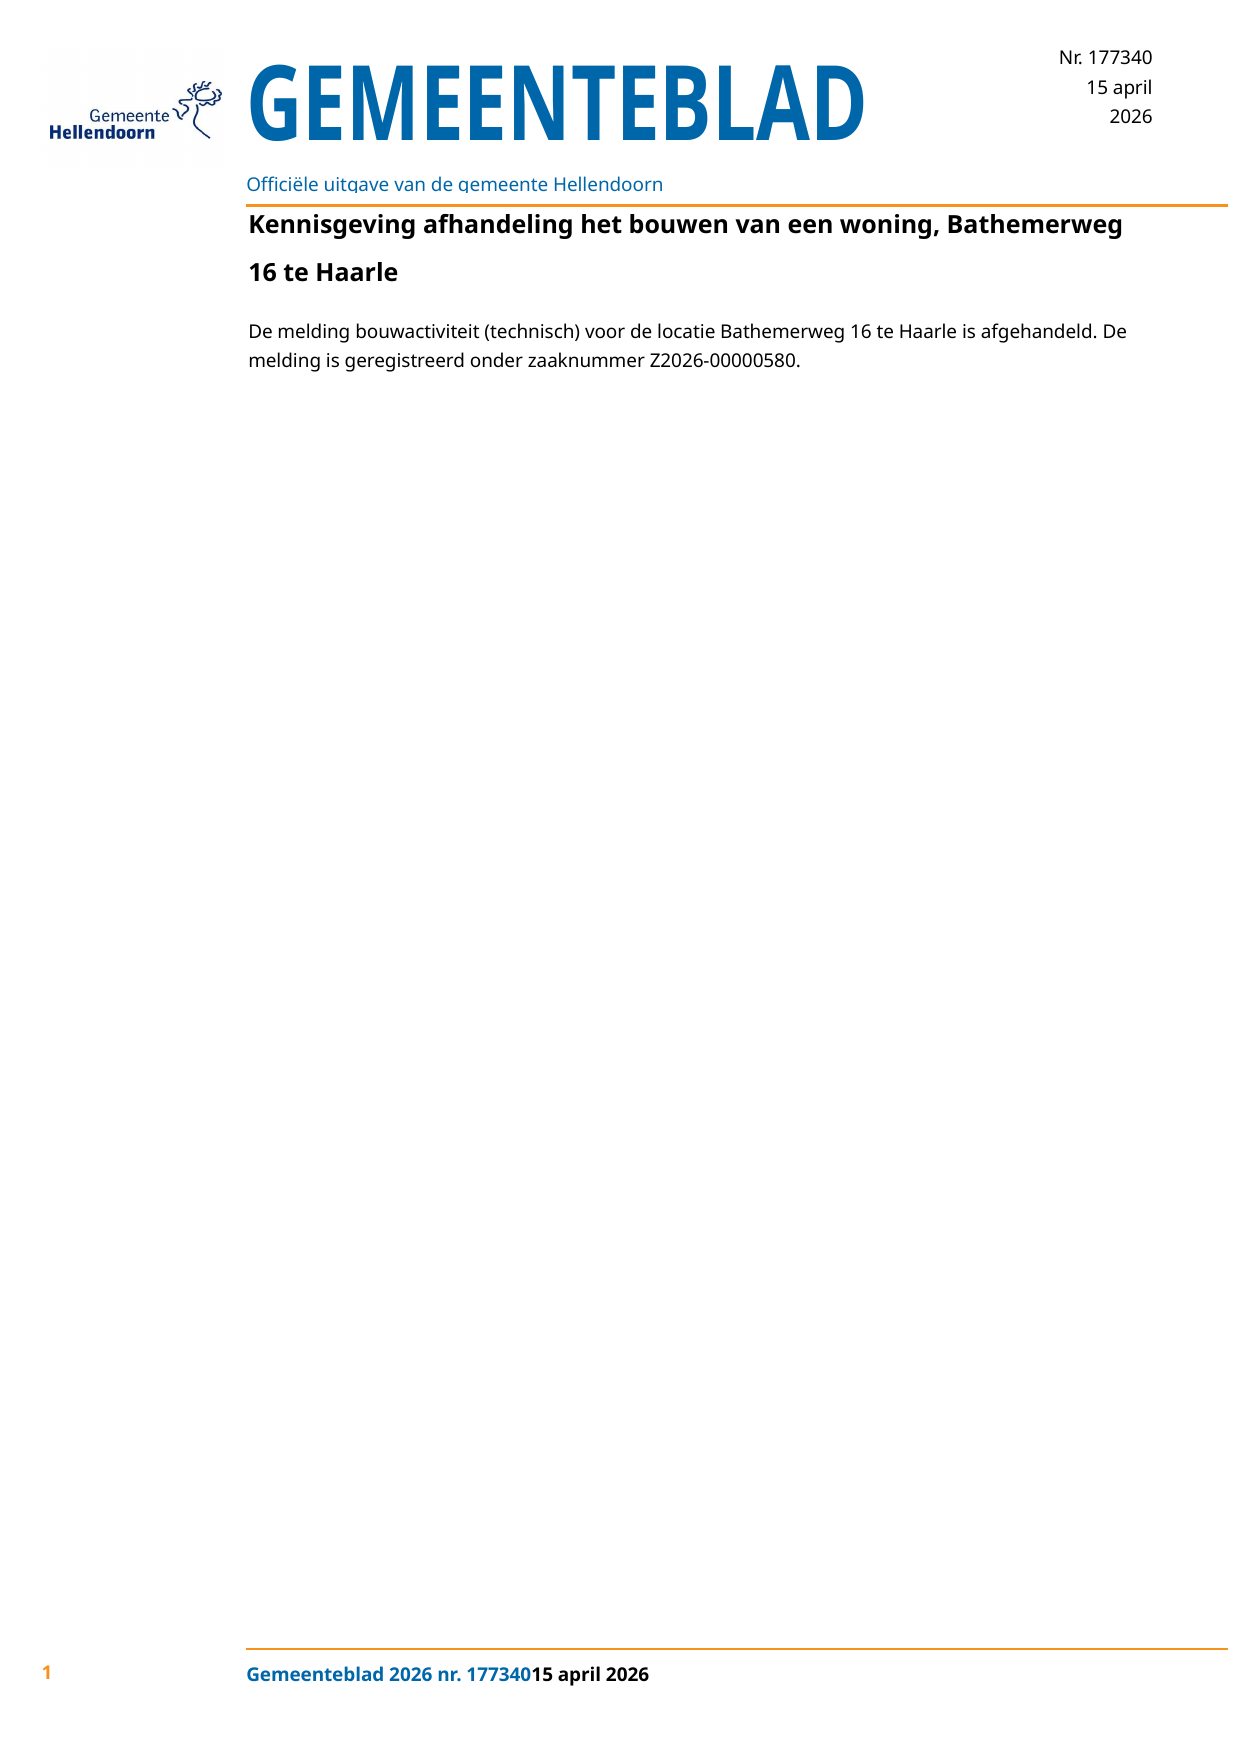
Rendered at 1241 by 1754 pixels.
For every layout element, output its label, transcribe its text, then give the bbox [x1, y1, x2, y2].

text Kennisgeving afhandeling het bouwen van een woning, Bathemerweg 16 te Haarle [248, 207, 1152, 288]
text De melding bouwactiviteit (technisch) voor de locatie Bathemerweg 16 te Haarle is afgehandeld. De melding is geregistreerd onder zaaknummer Z2026-00000580. [248, 318, 1152, 373]
picture [41, 47, 231, 172]
